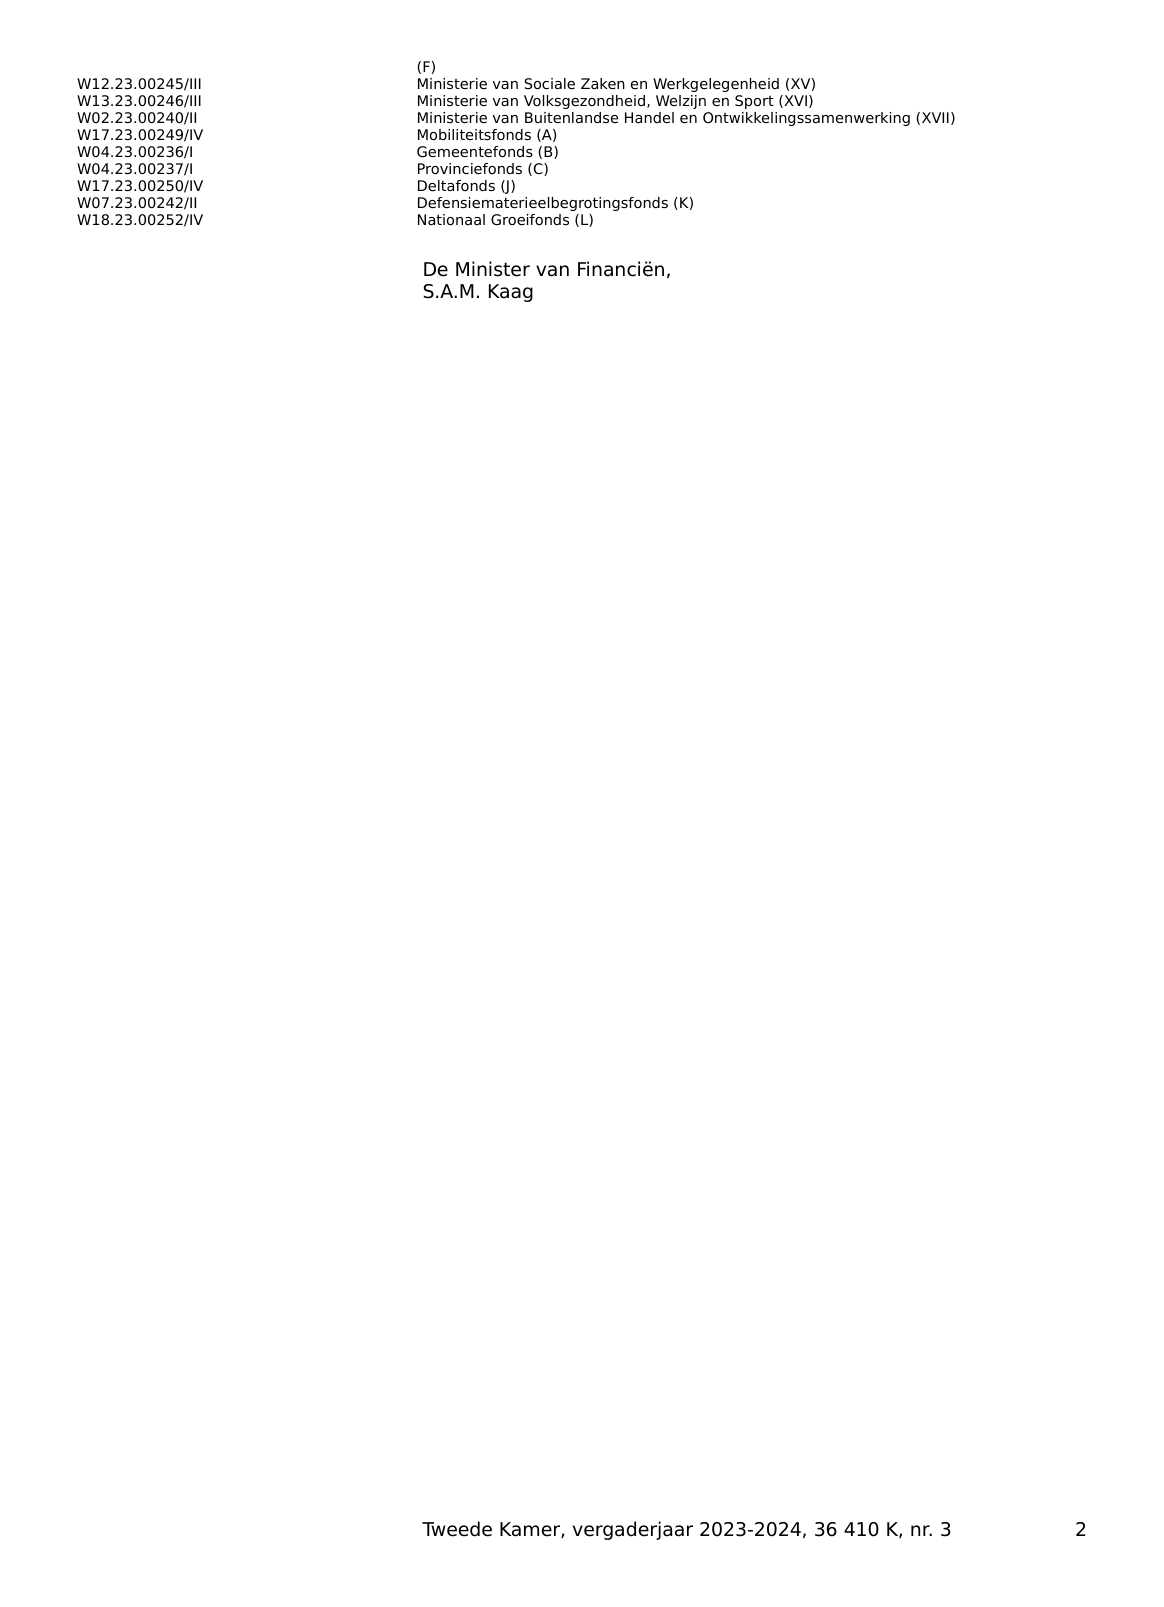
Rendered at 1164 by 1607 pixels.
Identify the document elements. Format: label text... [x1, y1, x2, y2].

table_cell W04.23.00237/I [77, 161, 410, 178]
table_cell [77, 59, 410, 76]
table_cell Gemeentefonds (B) [410, 144, 1087, 161]
table_cell Mobiliteitsfonds (A) [410, 127, 1087, 144]
table_cell Provinciefonds (C) [410, 161, 1087, 178]
table_cell Nationaal Groeifonds (L) [410, 212, 1087, 229]
table_cell W07.23.00242/II [77, 195, 410, 212]
text De Minister van Financiën, S.A.M. Kaag [422, 259, 1087, 303]
table_cell W02.23.00240/II [77, 110, 410, 127]
table_cell Defensiematerieelbegrotingsfonds (K) [410, 195, 1087, 212]
table_cell Ministerie van Sociale Zaken en Werkgelegenheid (XV) [410, 76, 1087, 93]
table_cell W17.23.00249/IV [77, 127, 410, 144]
table_cell Deltafonds (J) [410, 178, 1087, 195]
table_cell W12.23.00245/III [77, 76, 410, 93]
table_cell (F) [410, 59, 1087, 76]
table_cell Ministerie van Buitenlandse Handel en Ontwikkelingssamenwerking (XVII) [410, 110, 1087, 127]
table_cell W17.23.00250/IV [77, 178, 410, 195]
table_cell Ministerie van Volksgezondheid, Welzijn en Sport (XVI) [410, 93, 1087, 110]
table_cell W04.23.00236/I [77, 144, 410, 161]
table_cell W13.23.00246/III [77, 93, 410, 110]
table_cell W18.23.00252/IV [77, 212, 410, 229]
